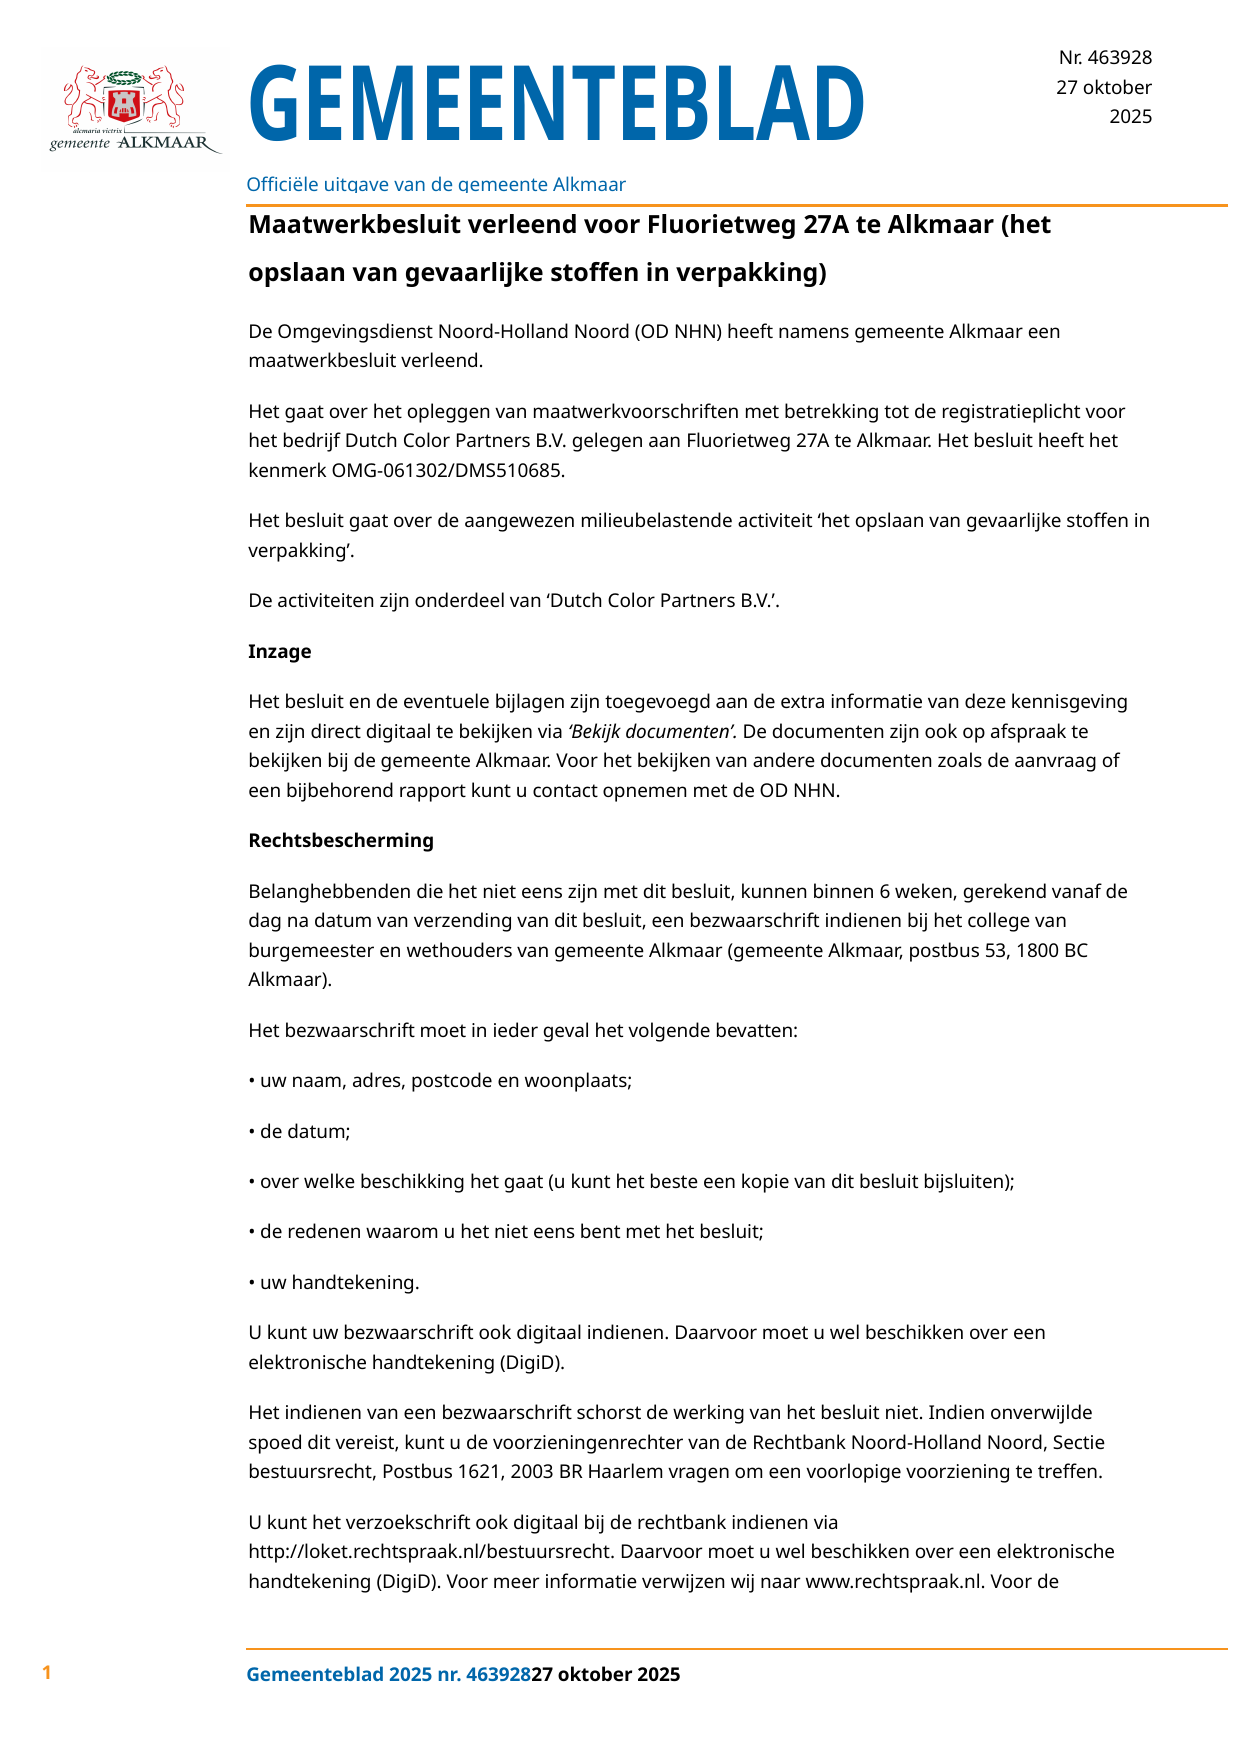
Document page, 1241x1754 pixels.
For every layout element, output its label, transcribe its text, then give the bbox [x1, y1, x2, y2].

text Het besluit en de eventuele bijlagen zijn toegevoegd aan de extra informatie van deze kennisgeving en zijn direct digitaal te bekijken via ‘Bekijk documenten’. De documenten zijn ook op afspraak te bekijken bij de gemeente Alkmaar. Voor het bekijken van andere documenten zoals de aanvraag of een bijbehorend rapport kunt u contact opnemen met de OD NHN. [248, 688, 1152, 803]
text De activiteiten zijn onderdeel van ‘Dutch Color Partners B.V.’. [248, 587, 1152, 613]
text Het indienen van een bezwaarschrift schorst de werking van het besluit niet. Indien onverwijlde spoed dit vereist, kunt u de voorzieningenrechter van de Rechtbank Noord-Holland Noord, Sectie bestuursrecht, Postbus 1621, 2003 BR Haarlem vragen om een voorlopige voorziening te treffen. [248, 1399, 1152, 1484]
text Inzage [248, 638, 1152, 664]
text Het besluit gaat over de aangewezen milieubelastende activiteit ‘het opslaan van gevaarlijke stoffen in verpakking’. [248, 507, 1152, 563]
text Belanghebbenden die het niet eens zijn met dit besluit, kunnen binnen 6 weken, gerekend vanaf de dag na datum van verzending van dit besluit, een bezwaarschrift indienen bij het college van burgemeester en wethouders van gemeente Alkmaar (gemeente Alkmaar, postbus 53, 1800 BC Alkmaar). [248, 878, 1152, 992]
text De Omgevingsdienst Noord-Holland Noord (OD NHN) heeft namens gemeente Alkmaar een maatwerkbesluit verleend. [248, 318, 1152, 373]
text • uw naam, adres, postcode en woonplaats; [248, 1067, 1152, 1093]
text Rechtsbescherming [248, 827, 1152, 853]
text Het gaat over het opleggen van maatwerkvoorschriften met betrekking tot de registratieplicht voor het bedrijf Dutch Color Partners B.V. gelegen aan Fluorietweg 27A te Alkmaar. Het besluit heeft het kenmerk OMG-061302/DMS510685. [248, 398, 1152, 483]
text U kunt uw bezwaarschrift ook digitaal indienen. Daarvoor moet u wel beschikken over een elektronische handtekening (DigiD). [248, 1319, 1152, 1375]
text • over welke beschikking het gaat (u kunt het beste een kopie van dit besluit bijsluiten); [248, 1168, 1152, 1194]
text Het bezwaarschrift moet in ieder geval het volgende bevatten: [248, 1017, 1152, 1043]
picture [41, 47, 231, 172]
text Maatwerkbesluit verleend voor Fluorietweg 27A te Alkmaar (het opslaan van gevaarlijke stoffen in verpakking) [248, 207, 1152, 288]
text • de redenen waarom u het niet eens bent met het besluit; [248, 1219, 1152, 1244]
text • uw handtekening. [248, 1269, 1152, 1295]
text U kunt het verzoekschrift ook digitaal bij de rechtbank indienen via http://loket.rechtspraak.nl/bestuursrecht. Daarvoor moet u wel beschikken over een elektronische handtekening (DigiD). Voor meer informatie verwijzen wij naar www.rechtspraak.nl. Voor de [248, 1509, 1152, 1594]
text • de datum; [248, 1118, 1152, 1144]
